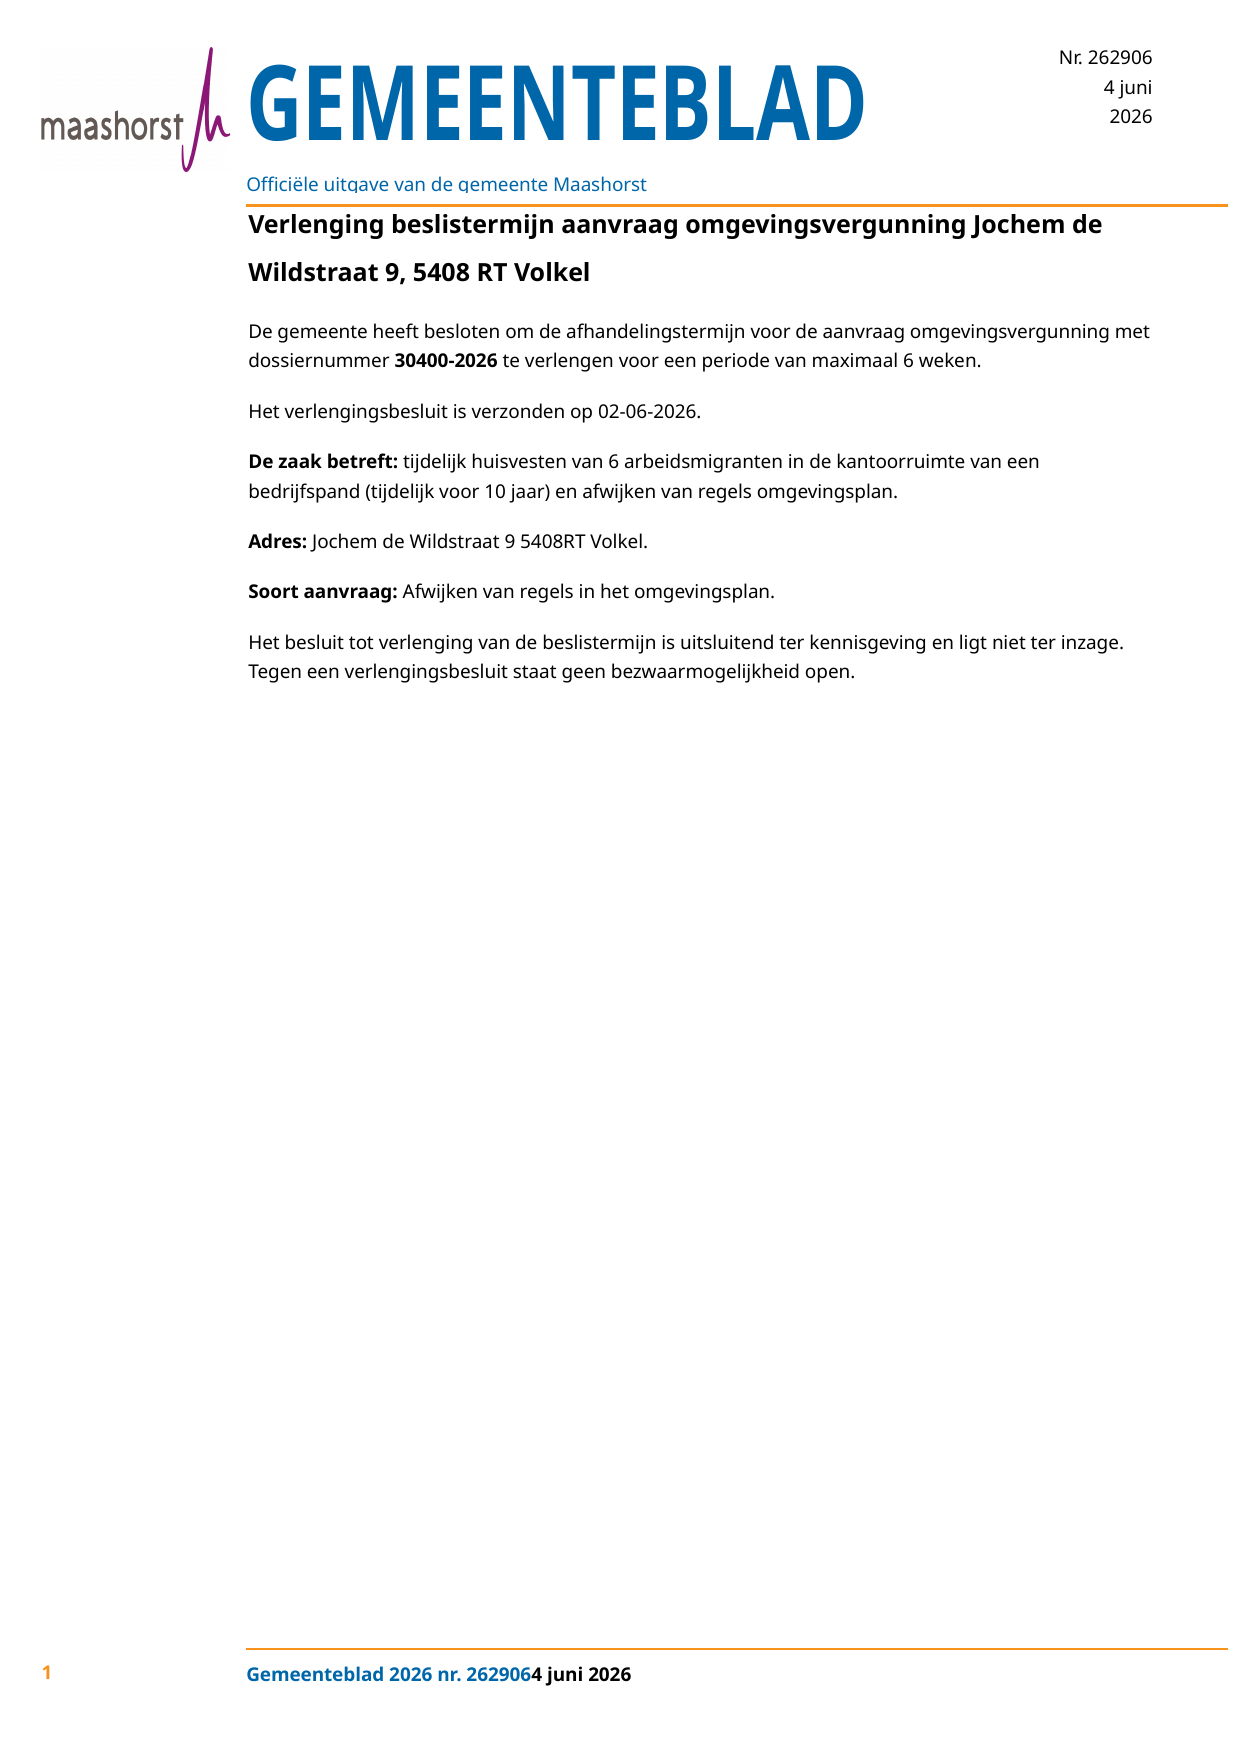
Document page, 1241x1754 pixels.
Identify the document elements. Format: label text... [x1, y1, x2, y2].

text Adres: Jochem de Wildstraat 9 5408RT Volkel. [248, 528, 1152, 554]
text Soort aanvraag: Afwijken van regels in het omgevingsplan. [248, 579, 1152, 604]
picture [41, 47, 231, 172]
text Het besluit tot verlenging van de beslistermijn is uitsluitend ter kennisgeving en ligt niet ter inzage. Tegen een verlengingsbesluit staat geen bezwaarmogelijkheid open. [248, 629, 1152, 684]
text De zaak betreft: tijdelijk huisvesten van 6 arbeidsmigranten in de kantoorruimte van een bedrijfspand (tijdelijk voor 10 jaar) en afwijken van regels omgevingsplan. [248, 448, 1152, 504]
text Verlenging beslistermijn aanvraag omgevingsvergunning Jochem de Wildstraat 9, 5408 RT Volkel [248, 207, 1152, 288]
text De gemeente heeft besloten om de afhandelingstermijn voor de aanvraag omgevingsvergunning met dossiernummer 30400-2026 te verlengen voor een periode van maximaal 6 weken. [248, 318, 1152, 373]
text Het verlengingsbesluit is verzonden op 02-06-2026. [248, 398, 1152, 424]
